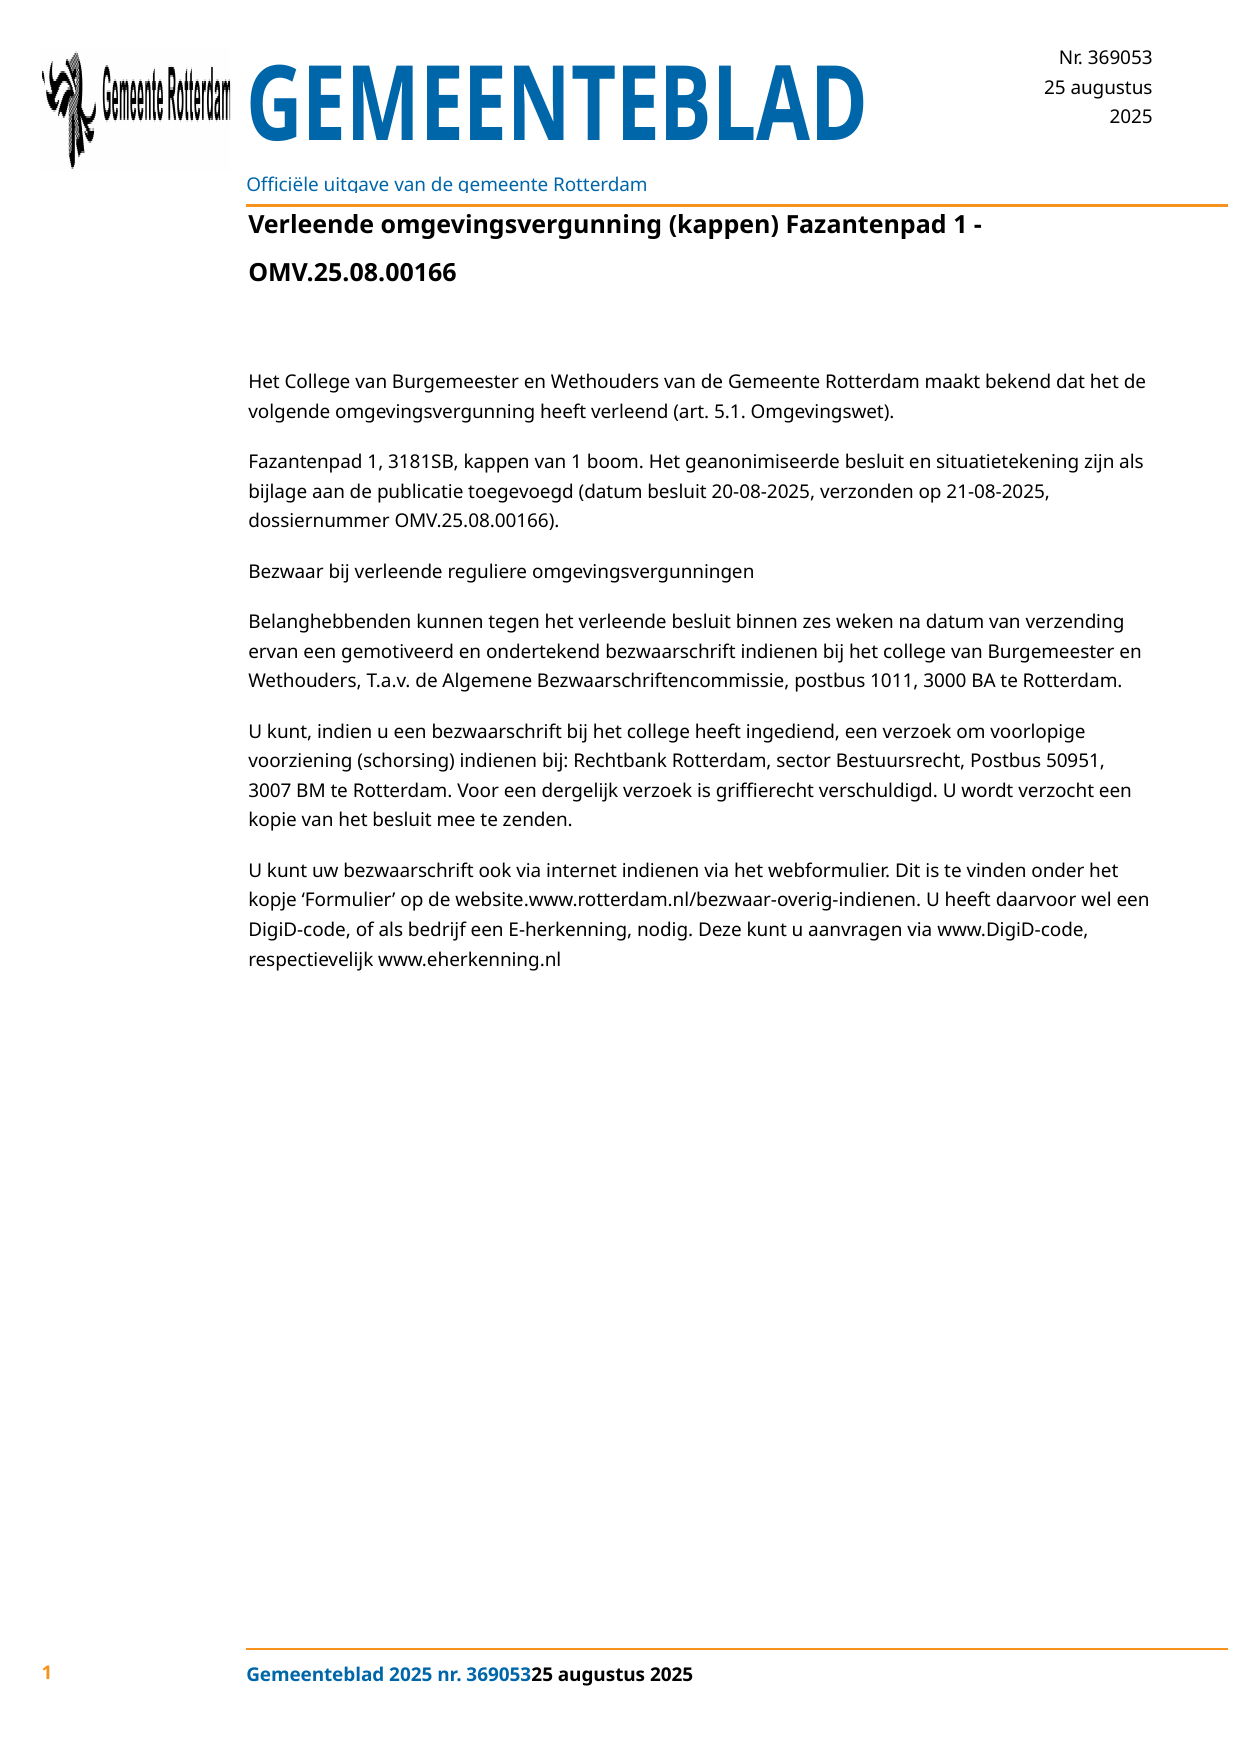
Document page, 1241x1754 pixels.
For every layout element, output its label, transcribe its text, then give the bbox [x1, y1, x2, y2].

text Het College van Burgemeester en Wethouders van de Gemeente Rotterdam maakt bekend dat het de volgende omgevingsvergunning heeft verleend (art. 5.1. Omgevingswet). [248, 368, 1152, 424]
text Verleende omgevingsvergunning (kappen) Fazantenpad 1 - OMV.25.08.00166 [248, 207, 1152, 288]
text U kunt uw bezwaarschrift ook via internet indienen via het webformulier. Dit is te vinden onder het kopje ‘Formulier’ op de website.www.rotterdam.nl/bezwaar-overig-indienen. U heeft daarvoor wel een DigiD-code, of als bedrijf een E-herkenning, nodig. Deze kunt u aanvragen via www.DigiD-code, respectievelijk www.eherkenning.nl [248, 857, 1152, 972]
text U kunt, indien u een bezwaarschrift bij het college heeft ingediend, een verzoek om voorlopige voorziening (schorsing) indienen bij: Rechtbank Rotterdam, sector Bestuursrecht, Postbus 50951, 3007 BM te Rotterdam. Voor een dergelijk verzoek is griffierecht verschuldigd. U wordt verzocht een kopie van het besluit mee te zenden. [248, 718, 1152, 832]
text Fazantenpad 1, 3181SB, kappen van 1 boom. Het geanonimiseerde besluit en situatietekening zijn als bijlage aan de publicatie toegevoegd (datum besluit 20-08-2025, verzonden op 21-08-2025, dossiernummer OMV.25.08.00166). [248, 448, 1152, 533]
text Bezwaar bij verleende reguliere omgevingsvergunningen [248, 558, 1152, 584]
picture [41, 47, 231, 172]
text Belanghebbenden kunnen tegen het verleende besluit binnen zes weken na datum van verzending ervan een gemotiveerd en ondertekend bezwaarschrift indienen bij het college van Burgemeester en Wethouders, T.a.v. de Algemene Bezwaarschriftencommissie, postbus 1011, 3000 BA te Rotterdam. [248, 608, 1152, 693]
